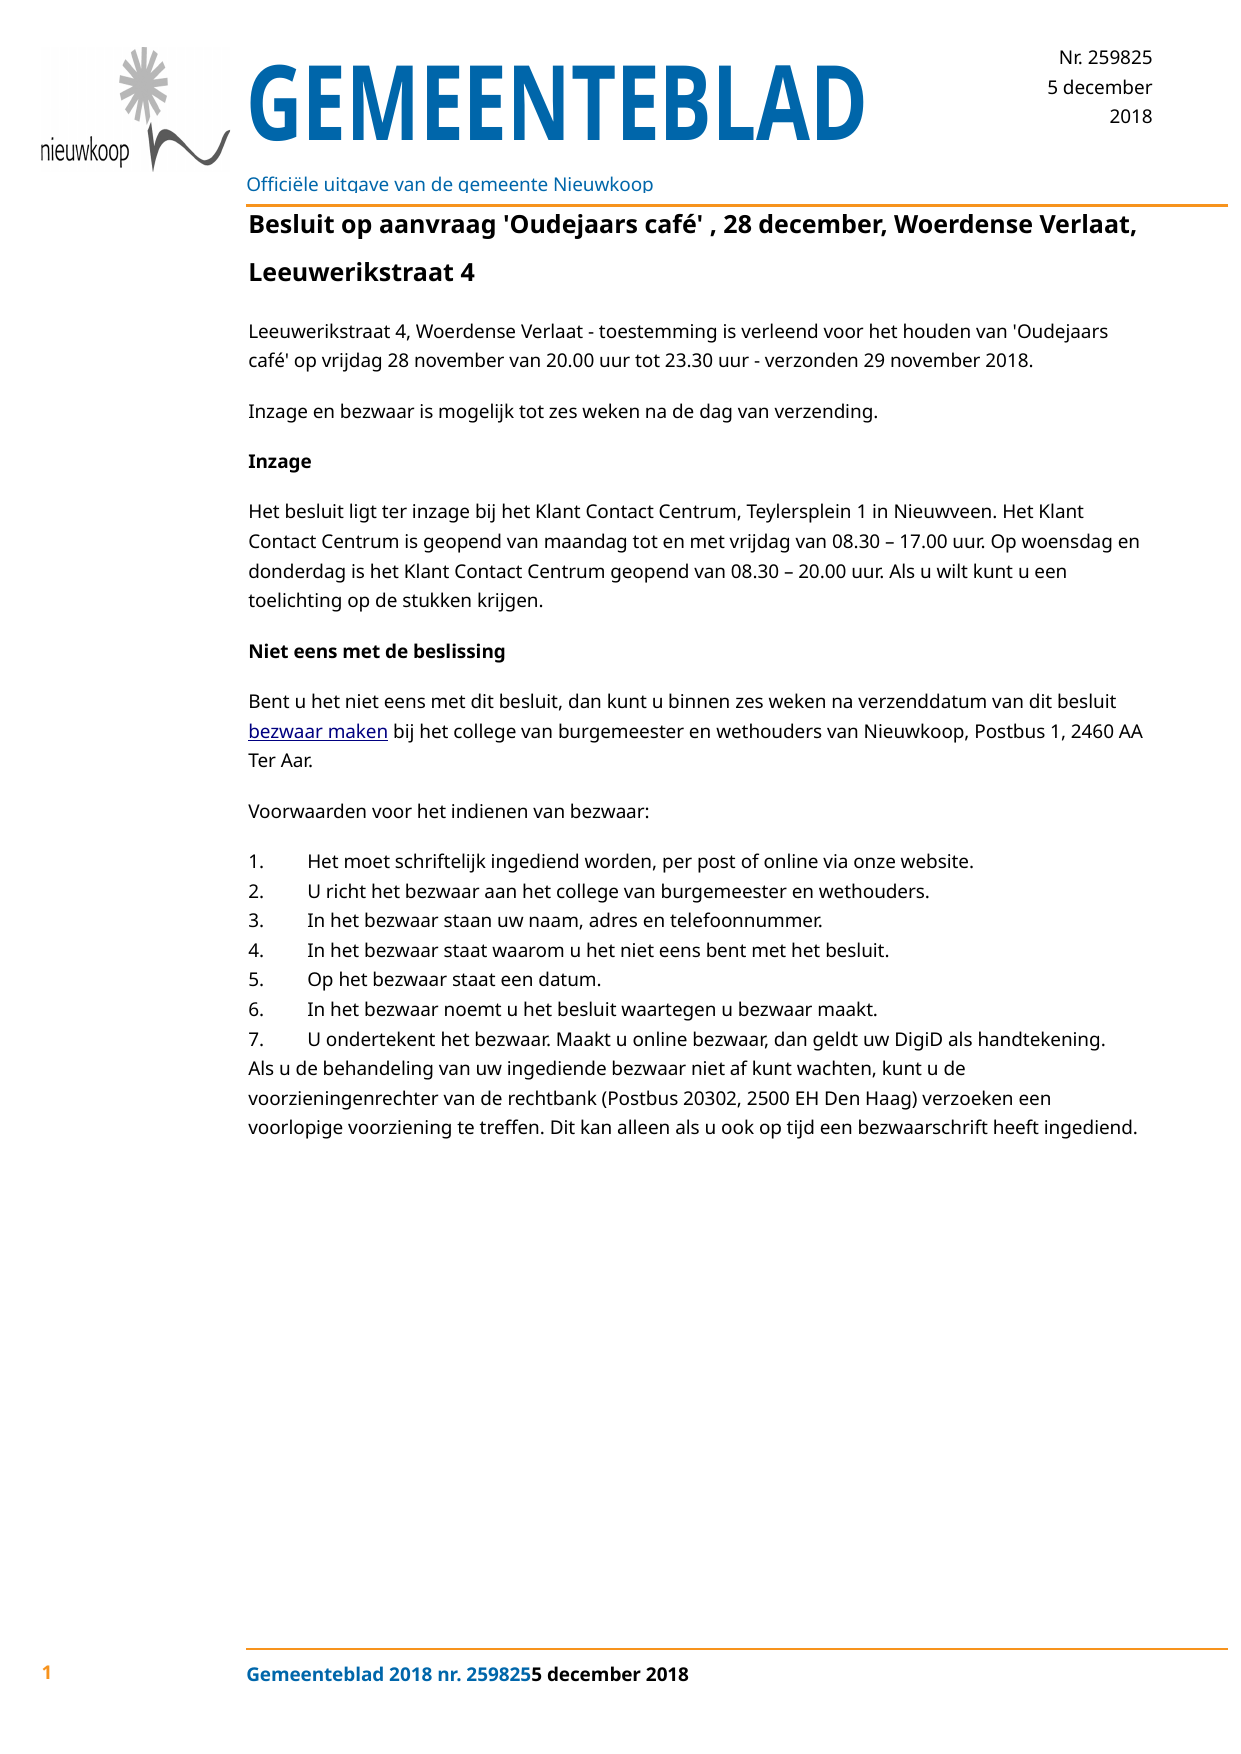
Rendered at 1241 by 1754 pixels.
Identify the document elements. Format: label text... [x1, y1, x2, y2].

list U ondertekent het bezwaar. Maakt u online bezwaar, dan geldt uw DigiD als handtekening. [248, 1026, 1152, 1052]
text Niet eens met de beslissing [248, 638, 1152, 664]
list Op het bezwaar staat een datum. [248, 967, 1152, 992]
text Als u de behandeling van uw ingediende bezwaar niet af kunt wachten, kunt u de voorzieningenrechter van de rechtbank (Postbus 20302, 2500 EH Den Haag) verzoeken een voorlopige voorziening te treffen. Dit kan alleen als u ook op tijd een bezwaarschrift heeft ingediend. [248, 1055, 1152, 1140]
list In het bezwaar noemt u het besluit waartegen u bezwaar maakt. [248, 996, 1152, 1022]
list In het bezwaar staat waarom u het niet eens bent met het besluit. [248, 937, 1152, 963]
picture [41, 47, 231, 172]
list In het bezwaar staan uw naam, adres en telefoonnummer. [248, 907, 1152, 933]
text Leeuwerikstraat 4, Woerdense Verlaat - toestemming is verleend voor het houden van 'Oudejaars café' op vrijdag 28 november van 20.00 uur tot 23.30 uur - verzonden 29 november 2018. [248, 318, 1152, 373]
text Besluit op aanvraag 'Oudejaars café' , 28 december, Woerdense Verlaat, Leeuwerikstraat 4 [248, 207, 1152, 288]
list Het moet schriftelijk ingediend worden, per post of online via onze website. [248, 848, 1152, 874]
text Voorwaarden voor het indienen van bezwaar: [248, 798, 1152, 824]
text Bent u het niet eens met dit besluit, dan kunt u binnen zes weken na verzenddatum van dit besluit bezwaar maken bij het college van burgemeester en wethouders van Nieuwkoop, Postbus 1, 2460 AA Ter Aar. [248, 688, 1152, 773]
text Het besluit ligt ter inzage bij het Klant Contact Centrum, Teylersplein 1 in Nieuwveen. Het Klant Contact Centrum is geopend van maandag tot en met vrijdag van 08.30 – 17.00 uur. Op woensdag en donderdag is het Klant Contact Centrum geopend van 08.30 – 20.00 uur. Als u wilt kunt u een toelichting op de stukken krijgen. [248, 499, 1152, 613]
text Inzage [248, 448, 1152, 474]
list U richt het bezwaar aan het college van burgemeester en wethouders. [248, 878, 1152, 904]
text Inzage en bezwaar is mogelijk tot zes weken na de dag van verzending. [248, 398, 1152, 424]
